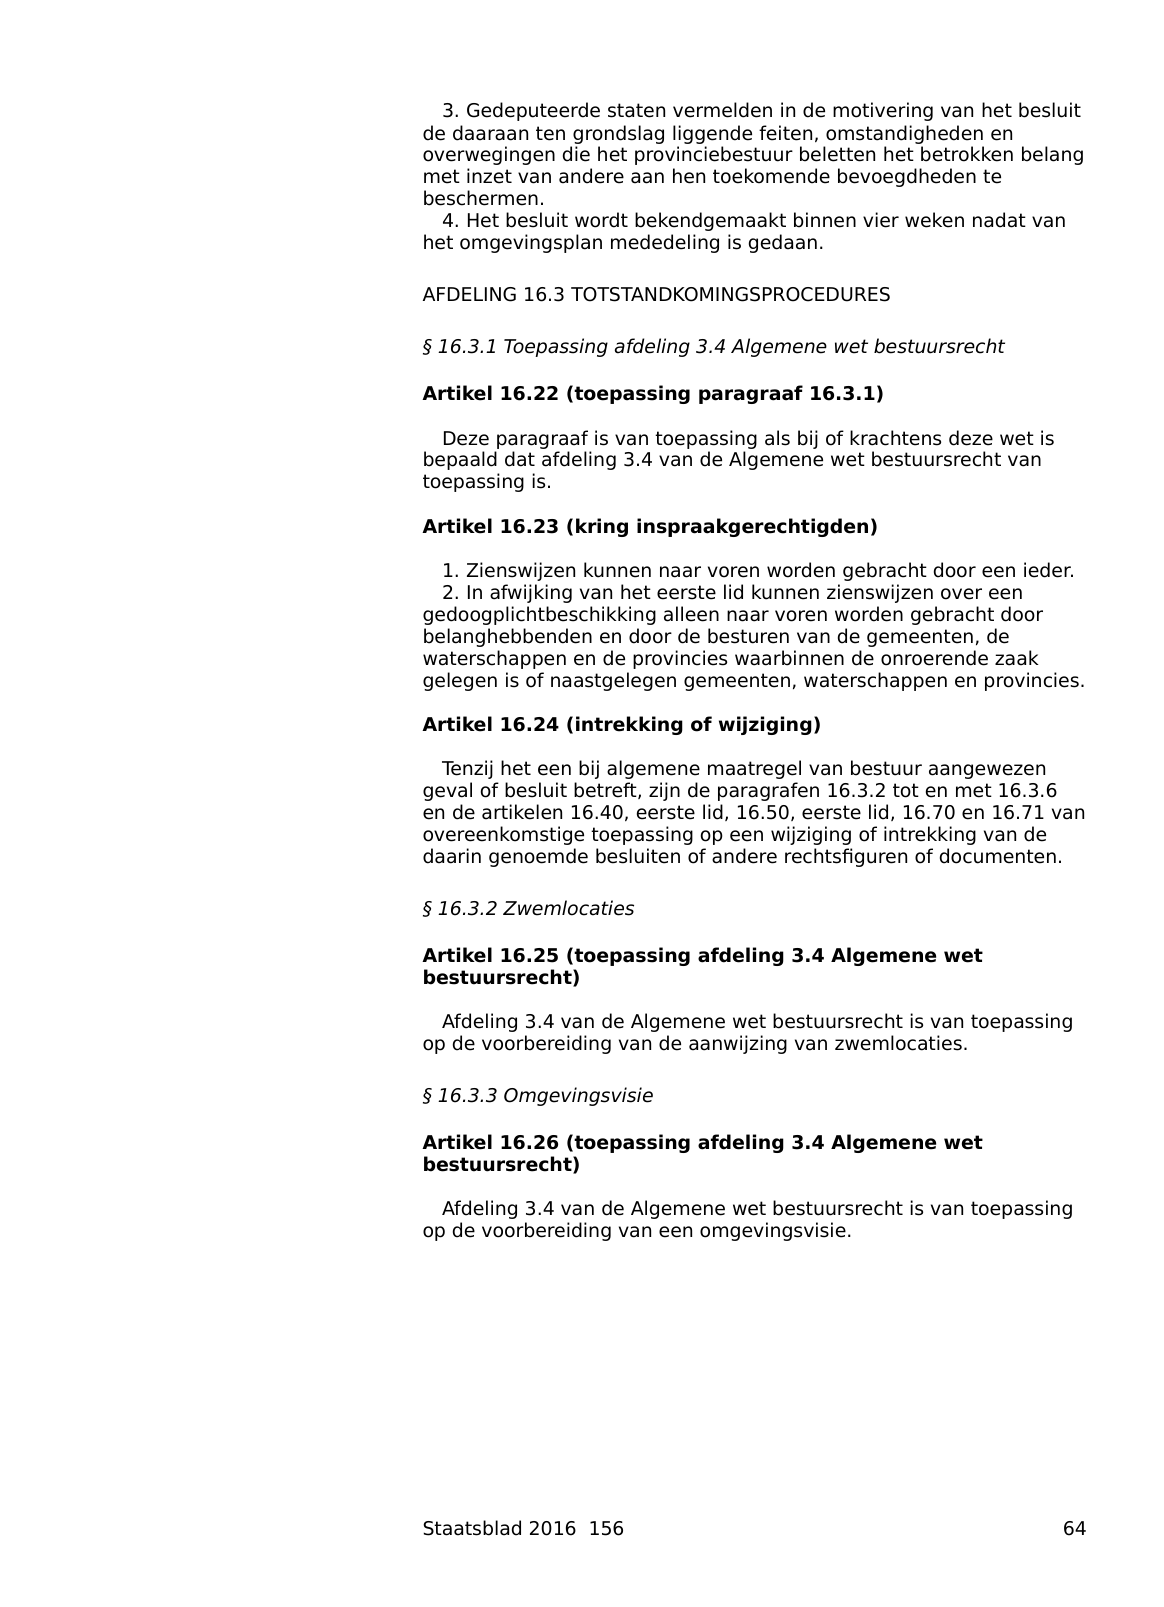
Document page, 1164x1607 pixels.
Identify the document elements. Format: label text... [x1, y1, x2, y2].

text 3. Gedeputeerde staten vermelden in de motivering van het besluit de daaraan ten grondslag liggende feiten, omstandigheden en overwegingen die het provinciebestuur beletten het betrokken belang met inzet van andere aan hen toekomende bevoegdheden te beschermen. [422, 100, 1087, 210]
subtitle Artikel 16.25 (toepassing afdeling 3.4 Algemene wet bestuursrecht) [422, 945, 1087, 989]
subtitle Artikel 16.22 (toepassing paragraaf 16.3.1) [422, 383, 1087, 405]
text 4. Het besluit wordt bekendgemaakt binnen vier weken nadat van het omgevingsplan mededeling is gedaan. [422, 210, 1087, 254]
subtitle § 16.3.1 Toepassing afdeling 3.4 Algemene wet bestuursrecht [422, 336, 1087, 358]
text Afdeling 3.4 van de Algemene wet bestuursrecht is van toepassing op de voorbereiding van de aanwijzing van zwemlocaties. [422, 1011, 1087, 1055]
subtitle Artikel 16.26 (toepassing afdeling 3.4 Algemene wet bestuursrecht) [422, 1132, 1087, 1176]
subtitle § 16.3.3 Omgevingsvisie [422, 1085, 1087, 1107]
text 2. In afwijking van het eerste lid kunnen zienswijzen over een gedoogplichtbeschikking alleen naar voren worden gebracht door belanghebbenden en door de besturen van de gemeenten, de waterschappen en de provincies waarbinnen de onroerende zaak gelegen is of naastgelegen gemeenten, waterschappen en provincies. [422, 582, 1087, 692]
subtitle § 16.3.2 Zwemlocaties [422, 898, 1087, 920]
text Afdeling 3.4 van de Algemene wet bestuursrecht is van toepassing op de voorbereiding van een omgevingsvisie. [422, 1198, 1087, 1242]
subtitle Artikel 16.23 (kring inspraakgerechtigden) [422, 516, 1087, 537]
text 1. Zienswijzen kunnen naar voren worden gebracht door een ieder. [422, 560, 1087, 582]
subtitle AFDELING 16.3 TOTSTANDKOMINGSPROCEDURES [422, 284, 1087, 306]
text Deze paragraaf is van toepassing als bij of krachtens deze wet is bepaald dat afdeling 3.4 van de Algemene wet bestuursrecht van toepassing is. [422, 427, 1087, 493]
subtitle Artikel 16.24 (intrekking of wijziging) [422, 714, 1087, 736]
text Tenzij het een bij algemene maatregel van bestuur aangewezen geval of besluit betreft, zijn de paragrafen 16.3.2 tot en met 16.3.6 en de artikelen 16.40, eerste lid, 16.50, eerste lid, 16.70 en 16.71 van overeenkomstige toepassing op een wijziging of intrekking van de daarin genoemde besluiten of andere rechtsfiguren of documenten. [422, 758, 1087, 868]
